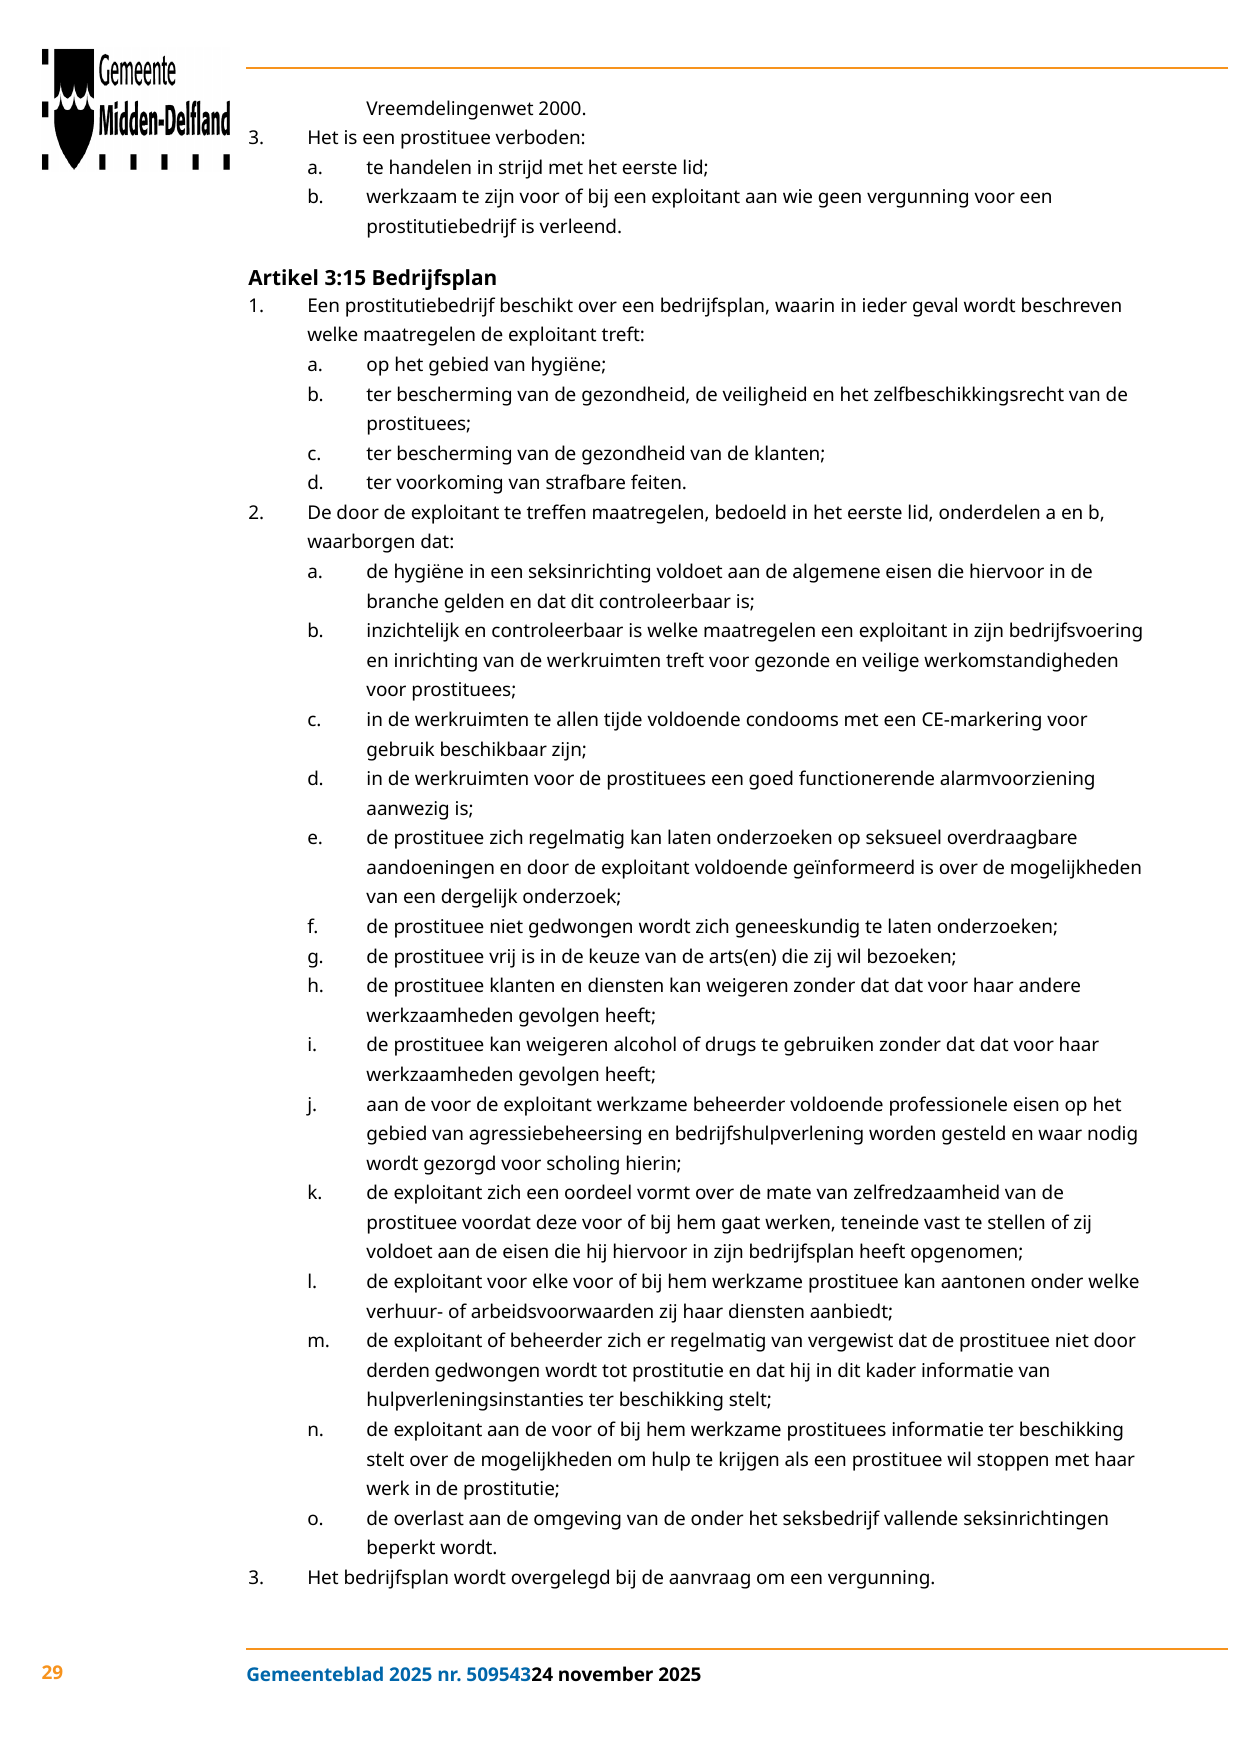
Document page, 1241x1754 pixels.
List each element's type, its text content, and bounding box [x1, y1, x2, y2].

list op het gebied van hygiëne; [307, 351, 1152, 377]
list ter bescherming van de gezondheid van de klanten; [307, 440, 1152, 466]
list Een prostitutiebedrijf beschikt over een bedrijfsplan, waarin in ieder geval wordt beschreven welke maatregelen de exploitant treft: [248, 292, 1152, 347]
list de prostituee vrij is in de keuze van de arts(en) die zij wil bezoeken; [307, 943, 1152, 968]
picture [41, 47, 231, 172]
list de hygiëne in een seksinrichting voldoet aan de algemene eisen die hiervoor in de branche gelden en dat dit controleerbaar is; [307, 558, 1152, 613]
list ter voorkoming van strafbare feiten. [307, 469, 1152, 495]
list de prostituee niet gedwongen wordt zich geneeskundig te laten onderzoeken; [307, 913, 1152, 939]
list de exploitant aan de voor of bij hem werkzame prostituees informatie ter beschikking stelt over de mogelijkheden om hulp te krijgen als een prostituee wil stoppen met haar werk in de prostitutie; [307, 1416, 1152, 1501]
list de prostituee kan weigeren alcohol of drugs te gebruiken zonder dat dat voor haar werkzaamheden gevolgen heeft; [307, 1032, 1152, 1087]
list Het is een prostituee verboden: [248, 124, 1152, 150]
list aan de voor de exploitant werkzame beheerder voldoende professionele eisen op het gebied van agressiebeheersing en bedrijfshulpverlening worden gesteld en waar nodig wordt gezorgd voor scholing hierin; [307, 1091, 1152, 1176]
list De door de exploitant te treffen maatregelen, bedoeld in het eerste lid, onderdelen a en b, waarborgen dat: [248, 499, 1152, 554]
list de prostituee klanten en diensten kan weigeren zonder dat dat voor haar andere werkzaamheden gevolgen heeft; [307, 972, 1152, 1028]
list in de werkruimten te allen tijde voldoende condooms met een CE-markering voor gebruik beschikbaar zijn; [307, 706, 1152, 761]
list Het bedrijfsplan wordt overgelegd bij de aanvraag om een vergunning. [248, 1564, 1152, 1590]
list Vreemdelingenwet 2000. [307, 95, 1152, 121]
list ter bescherming van de gezondheid, de veiligheid en het zelfbeschikkingsrecht van de prostituees; [307, 381, 1152, 436]
list de exploitant voor elke voor of bij hem werkzame prostituee kan aantonen onder welke verhuur- of arbeidsvoorwaarden zij haar diensten aanbiedt; [307, 1268, 1152, 1323]
list de exploitant zich een oordeel vormt over de mate van zelfredzaamheid van de prostituee voordat deze voor of bij hem gaat werken, teneinde vast te stellen of zij voldoet aan de eisen die hij hiervoor in zijn bedrijfsplan heeft opgenomen; [307, 1179, 1152, 1264]
list werkzaam te zijn voor of bij een exploitant aan wie geen vergunning voor een prostitutiebedrijf is verleend. [307, 183, 1152, 239]
text Artikel 3:15 Bedrijfsplan [248, 263, 1152, 292]
list de overlast aan de omgeving van de onder het seksbedrijf vallende seksinrichtingen beperkt wordt. [307, 1505, 1152, 1560]
list inzichtelijk en controleerbaar is welke maatregelen een exploitant in zijn bedrijfsvoering en inrichting van de werkruimten treft voor gezonde en veilige werkomstandigheden voor prostituees; [307, 617, 1152, 702]
list de exploitant of beheerder zich er regelmatig van vergewist dat de prostituee niet door derden gedwongen wordt tot prostitutie en dat hij in dit kader informatie van hulpverleningsinstanties ter beschikking stelt; [307, 1327, 1152, 1412]
list in de werkruimten voor de prostituees een goed functionerende alarmvoorziening aanwezig is; [307, 765, 1152, 821]
list te handelen in strijd met het eerste lid; [307, 154, 1152, 180]
list de prostituee zich regelmatig kan laten onderzoeken op seksueel overdraagbare aandoeningen en door de exploitant voldoende geïnformeerd is over de mogelijkheden van een dergelijk onderzoek; [307, 824, 1152, 909]
